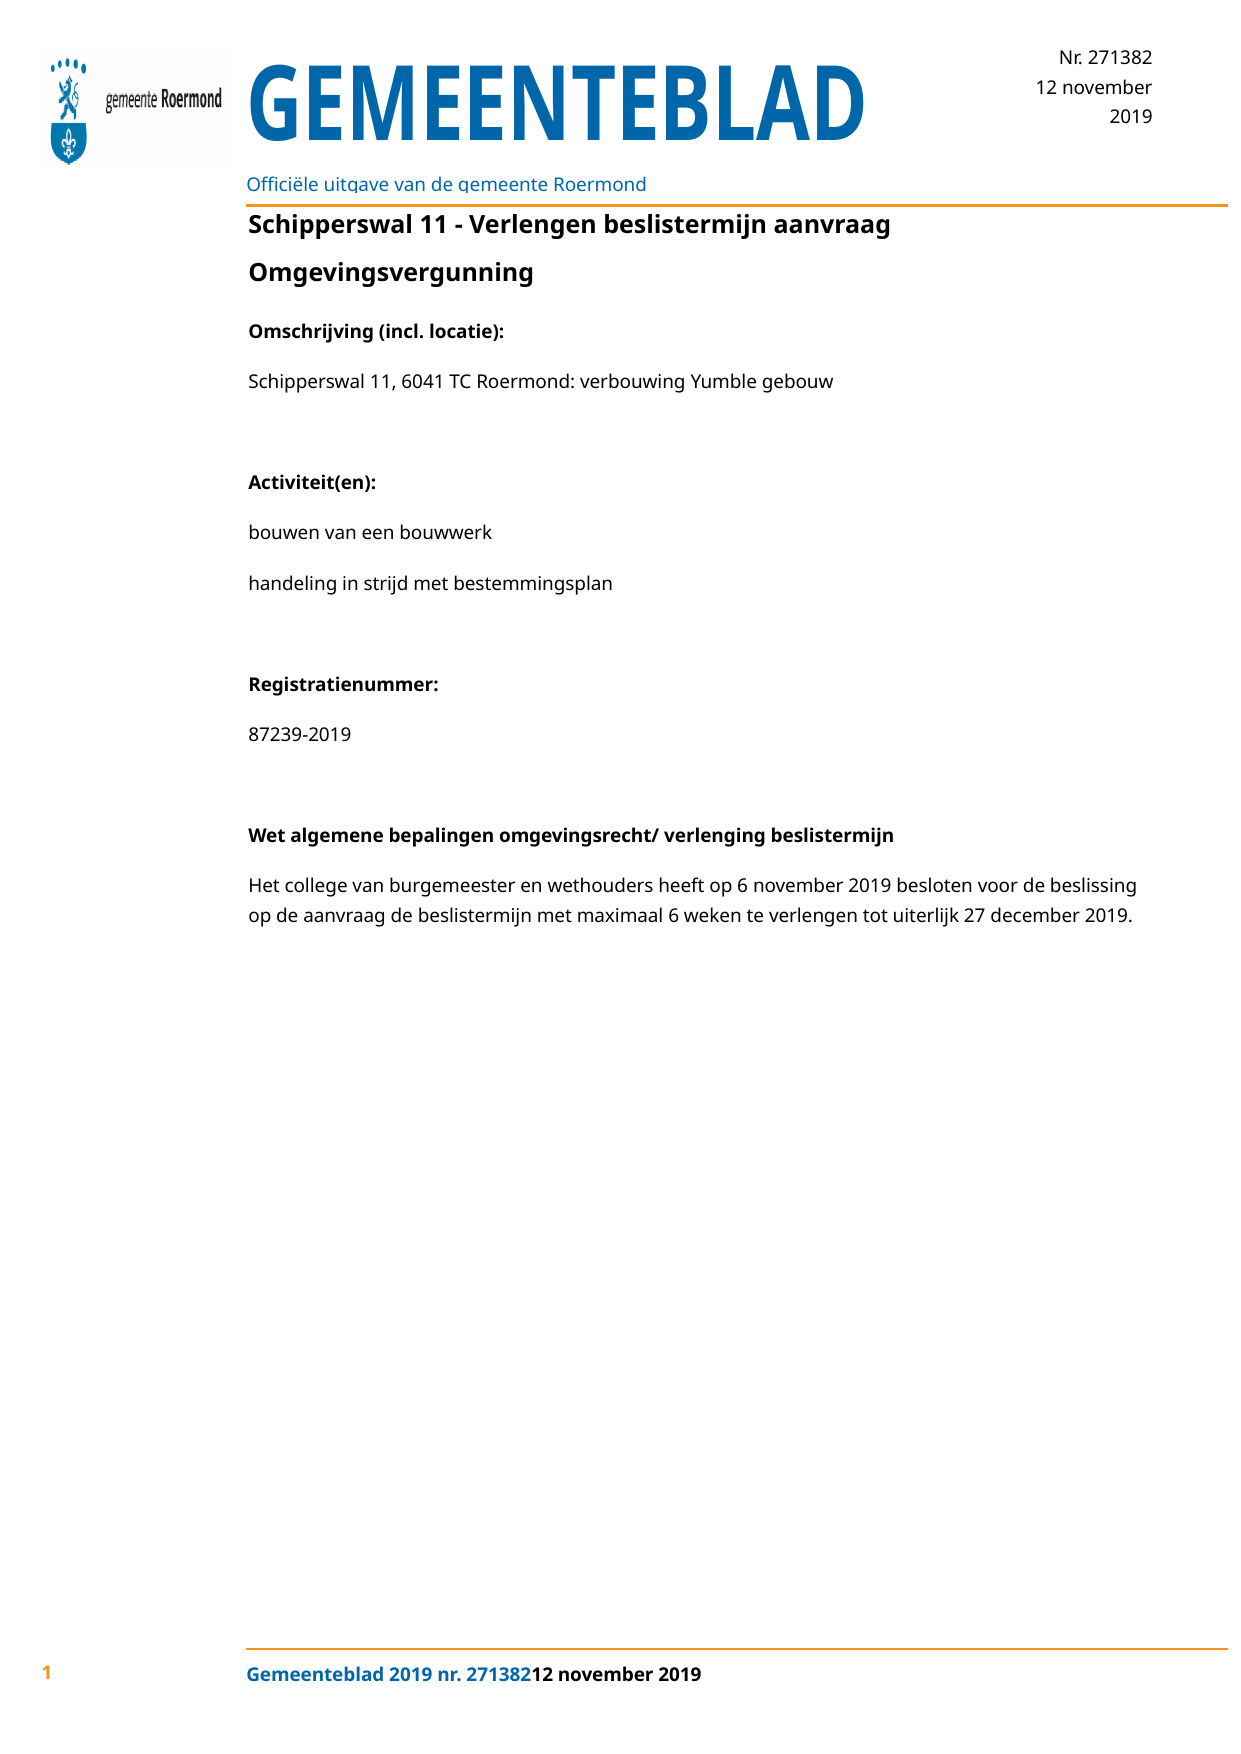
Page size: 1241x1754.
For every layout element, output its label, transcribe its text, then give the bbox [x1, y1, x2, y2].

text Schipperswal 11 - Verlengen beslistermijn aanvraag Omgevingsvergunning [248, 207, 1152, 288]
text Het college van burgemeester en wethouders heeft op 6 november 2019 besloten voor de beslissing op de aanvraag de beslistermijn met maximaal 6 weken te verlengen tot uiterlijk 27 december 2019. [248, 872, 1152, 928]
text Registratienummer: [248, 671, 1152, 697]
text handeling in strijd met bestemmingsplan [248, 570, 1152, 596]
text Wet algemene bepalingen omgevingsrecht/ verlenging beslistermijn [248, 822, 1152, 848]
text 87239-2019 [248, 721, 1152, 747]
text Omschrijving (incl. locatie): [248, 318, 1152, 344]
text Activiteit(en): [248, 469, 1152, 495]
text bouwen van een bouwwerk [248, 519, 1152, 545]
text Schipperswal 11, 6041 TC Roermond: verbouwing Yumble gebouw [248, 368, 1152, 394]
picture [41, 47, 231, 172]
